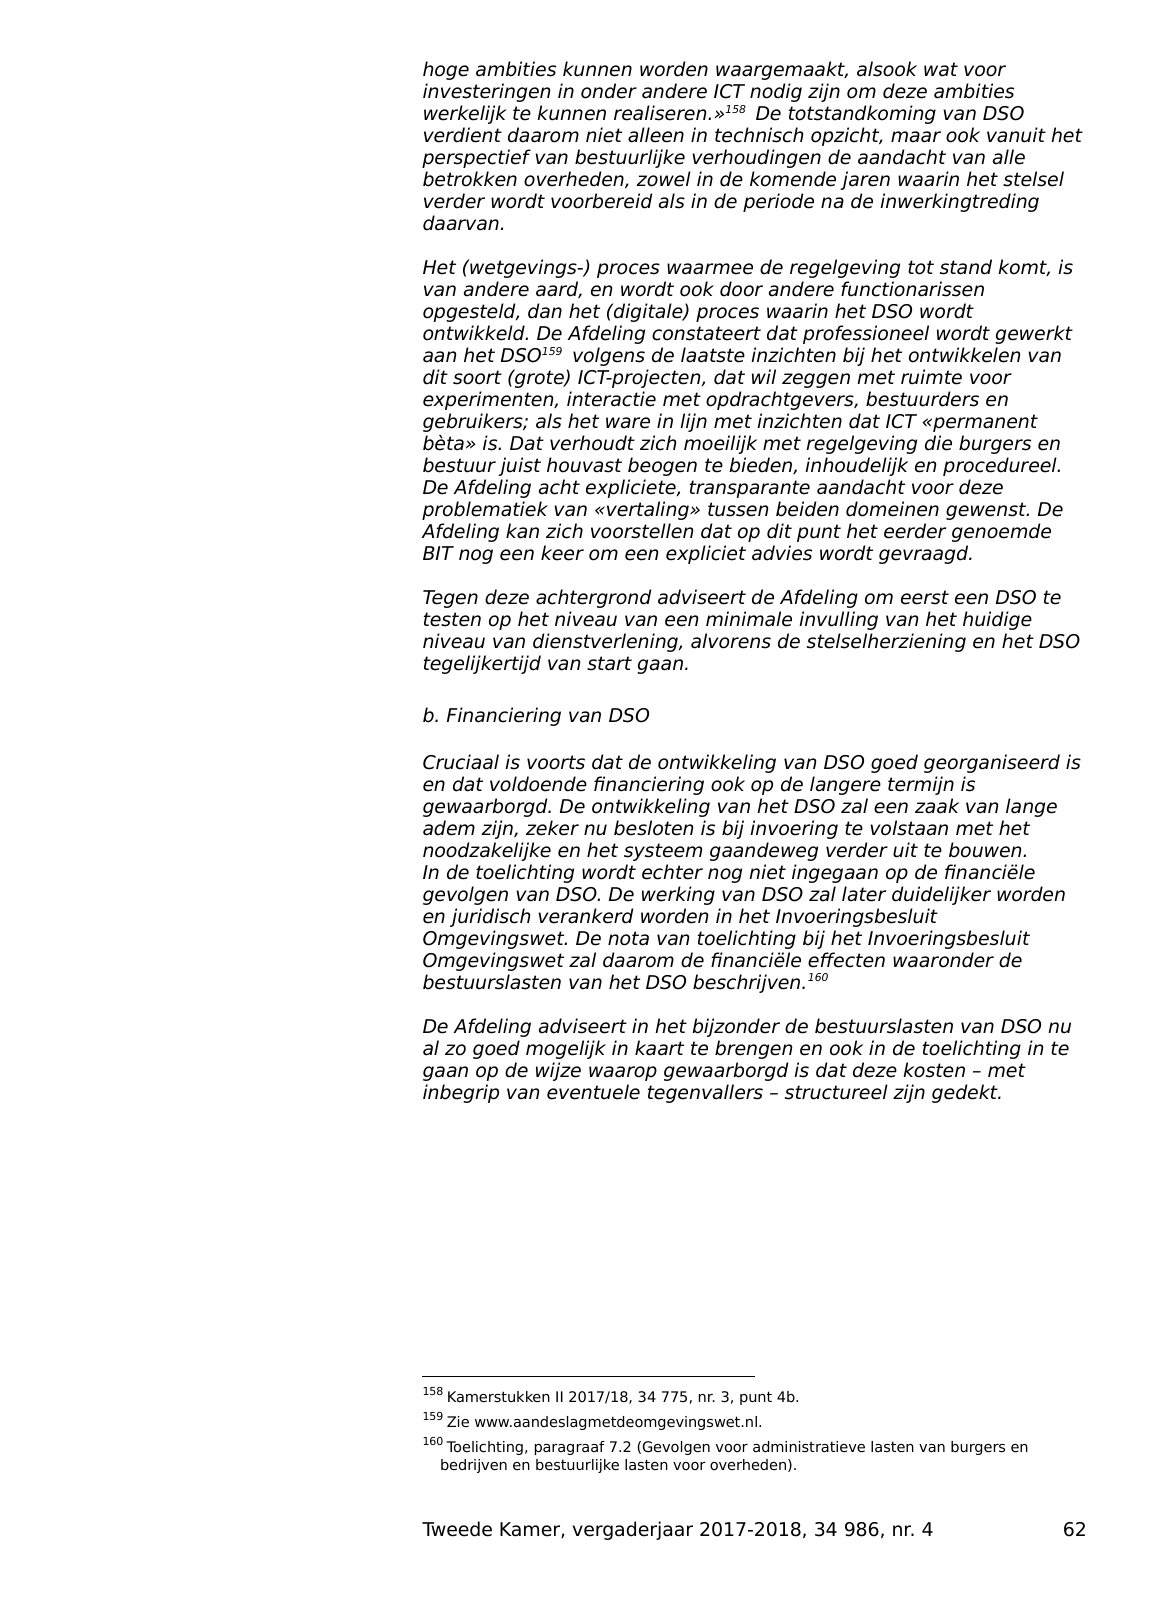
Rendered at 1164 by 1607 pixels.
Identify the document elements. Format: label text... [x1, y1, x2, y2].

text In de toelichting wordt echter nog niet ingegaan op de financiële gevolgen van DSO. De werking van DSO zal later duidelijker worden en juridisch verankerd worden in het Invoeringsbesluit Omgevingswet. De nota van toelichting bij het Invoeringsbesluit Omgevingswet zal daarom de financiële effecten waaronder de bestuurslasten van het DSO beschrijven. [422, 862, 1087, 994]
text Cruciaal is voorts dat de ontwikkeling van DSO goed georganiseerd is en dat voldoende financiering ook op de langere termijn is gewaarborgd. De ontwikkeling van het DSO zal een zaak van lange adem zijn, zeker nu besloten is bij invoering te volstaan met het noodzakelijke en het systeem gaandeweg verder uit te bouwen. [422, 752, 1087, 862]
text Kamerstukken II 2017/18, 34 775, nr. 3, punt 4b. [422, 1385, 1087, 1407]
text Zie www.aandeslagmetdeomgevingswet.nl. [422, 1410, 1087, 1432]
text Het (wetgevings-) proces waarmee de regelgeving tot stand komt, is van andere aard, en wordt ook door andere functionarissen opgesteld, dan het (digitale) proces waarin het DSO wordt ontwikkeld. De Afdeling constateert dat professioneel wordt gewerkt aan het DSO volgens de laatste inzichten bij het ontwikkelen van dit soort (grote) ICT-projecten, dat wil zeggen met ruimte voor experimenten, interactie met opdrachtgevers, bestuurders en gebruikers; als het ware in lijn met inzichten dat ICT «permanent bèta» is. Dat verhoudt zich moeilijk met regelgeving die burgers en bestuur juist houvast beogen te bieden, inhoudelijk en procedureel. De Afdeling acht expliciete, transparante aandacht voor deze problematiek van «vertaling» tussen beiden domeinen gewenst. De Afdeling kan zich voorstellen dat op dit punt het eerder genoemde BIT nog een keer om een expliciet advies wordt gevraagd. [422, 257, 1087, 565]
text De Afdeling adviseert in het bijzonder de bestuurslasten van DSO nu al zo goed mogelijk in kaart te brengen en ook in de toelichting in te gaan op de wijze waarop gewaarborgd is dat deze kosten – met inbegrip van eventuele tegenvallers – structureel zijn gedekt. [422, 1016, 1087, 1104]
subtitle b. Financiering van DSO [422, 705, 1087, 727]
text hoge ambities kunnen worden waargemaakt, alsook wat voor investeringen in onder andere ICT nodig zijn om deze ambities werkelijk te kunnen realiseren.» De totstandkoming van DSO verdient daarom niet alleen in technisch opzicht, maar ook vanuit het perspectief van bestuurlijke verhoudingen de aandacht van alle betrokken overheden, zowel in de komende jaren waarin het stelsel verder wordt voorbereid als in de periode na de inwerkingtreding daarvan. [422, 59, 1087, 235]
text Toelichting, paragraaf 7.2 (Gevolgen voor administratieve lasten van burgers en bedrijven en bestuurlijke lasten voor overheden). [422, 1435, 1087, 1474]
text Tegen deze achtergrond adviseert de Afdeling om eerst een DSO te testen op het niveau van een minimale invulling van het huidige niveau van dienstverlening, alvorens de stelselherziening en het DSO tegelijkertijd van start gaan. [422, 587, 1087, 675]
